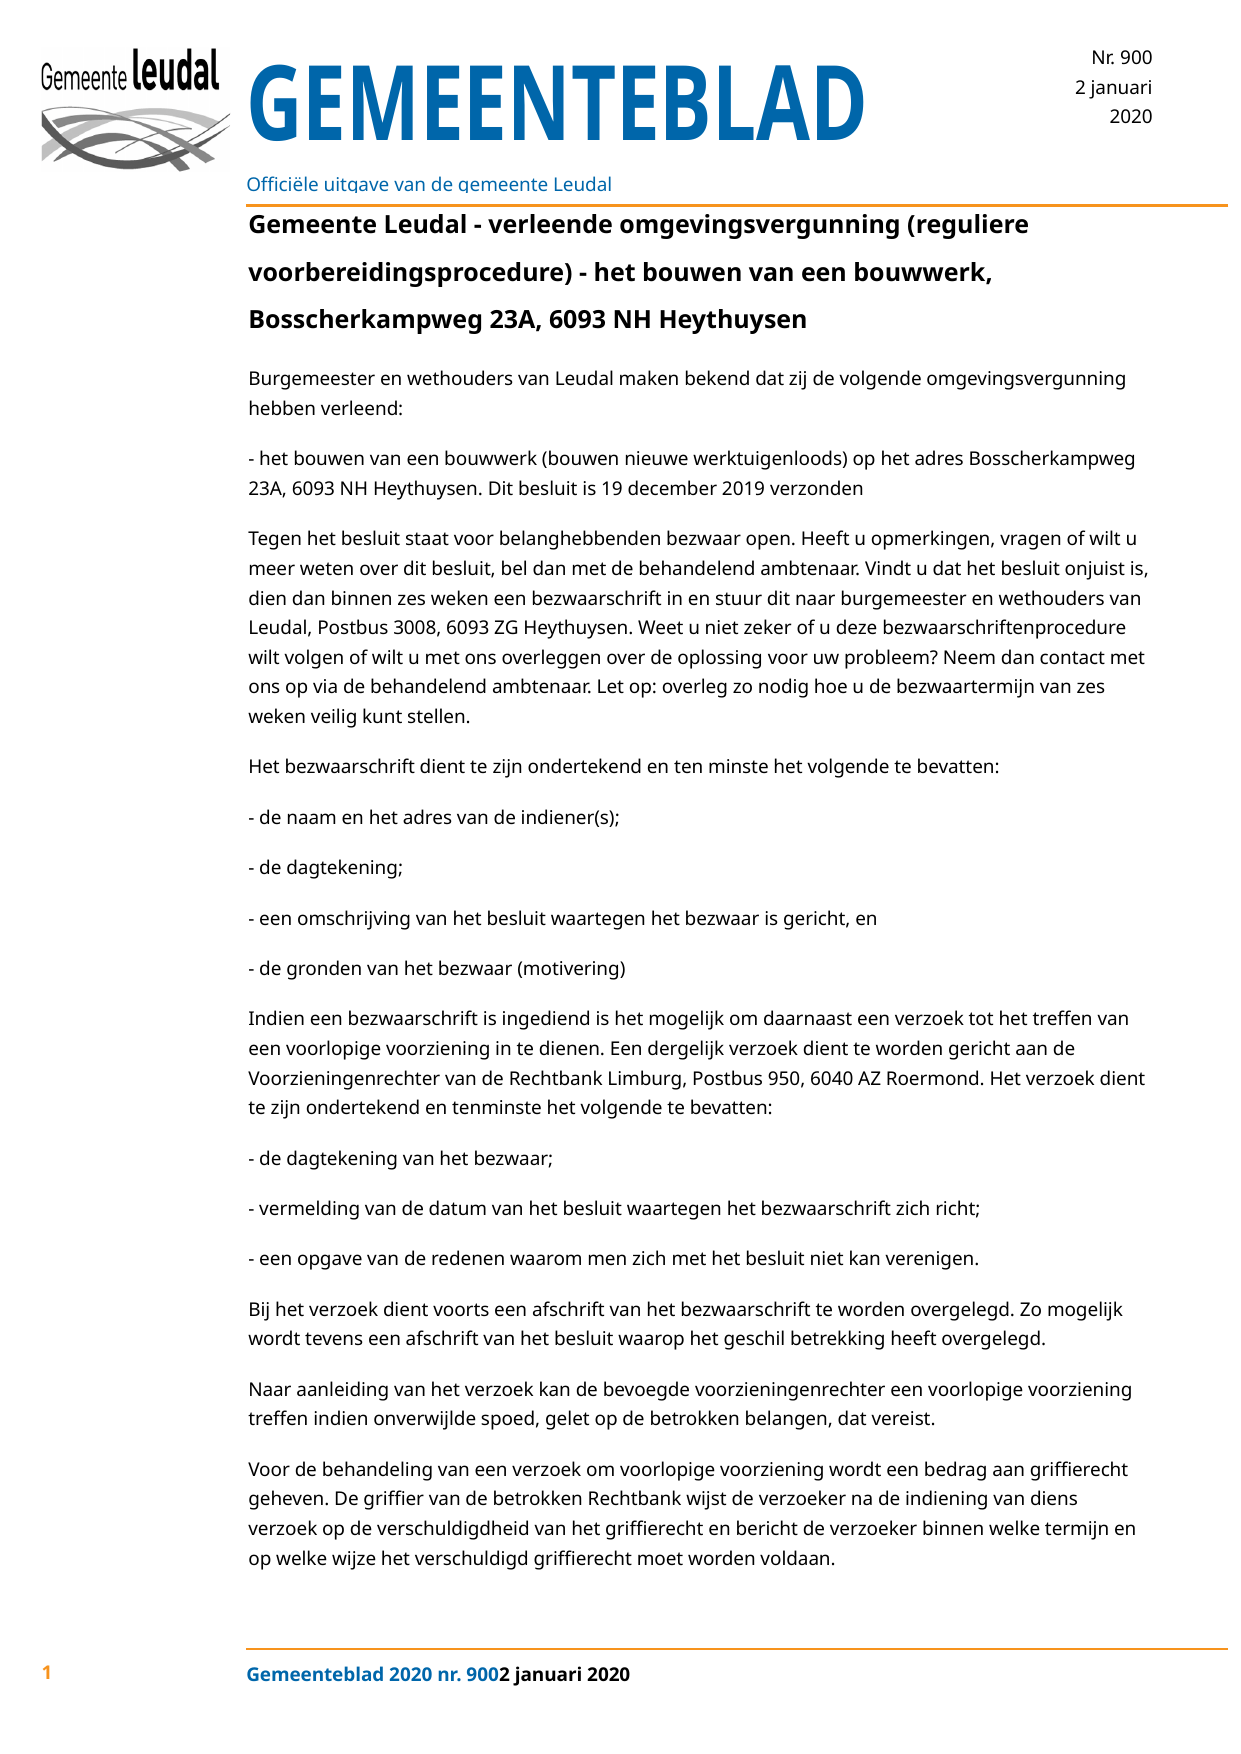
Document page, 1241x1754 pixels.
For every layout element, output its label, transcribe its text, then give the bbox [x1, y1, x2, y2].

text Indien een bezwaarschrift is ingediend is het mogelijk om daarnaast een verzoek tot het treffen van een voorlopige voorziening in te dienen. Een dergelijk verzoek dient te worden gericht aan de Voorzieningenrechter van de Rechtbank Limburg, Postbus 950, 6040 AZ Roermond. Het verzoek dient te zijn ondertekend en tenminste het volgende te bevatten: [248, 1006, 1152, 1120]
text Voor de behandeling van een verzoek om voorlopige voorziening wordt een bedrag aan griffierecht geheven. De griffier van de betrokken Rechtbank wijst de verzoeker na de indiening van diens verzoek op de verschuldigdheid van het griffierecht en bericht de verzoeker binnen welke termijn en op welke wijze het verschuldigd griffierecht moet worden voldaan. [248, 1456, 1152, 1570]
text Het bezwaarschrift dient te zijn ondertekend en ten minste het volgende te bevatten: [248, 753, 1152, 779]
text Naar aanleiding van het verzoek kan de bevoegde voorzieningenrechter een voorlopige voorziening treffen indien onverwijlde spoed, gelet op de betrokken belangen, dat vereist. [248, 1376, 1152, 1431]
text Burgemeester en wethouders van Leudal maken bekend dat zij de volgende omgevingsvergunning hebben verleend: [248, 366, 1152, 421]
text - de gronden van het bezwaar (motivering) [248, 955, 1152, 981]
text Gemeente Leudal - verleende omgevingsvergunning (reguliere voorbereidingsprocedure) - het bouwen van een bouwwerk, Bosscherkampweg 23A, 6093 NH Heythuysen [248, 207, 1152, 336]
picture [41, 47, 231, 172]
text - de dagtekening van het bezwaar; [248, 1145, 1152, 1170]
text - vermelding van de datum van het besluit waartegen het bezwaarschrift zich richt; [248, 1195, 1152, 1221]
text Tegen het besluit staat voor belanghebbenden bezwaar open. Heeft u opmerkingen, vragen of wilt u meer weten over dit besluit, bel dan met de behandelend ambtenaar. Vindt u dat het besluit onjuist is, dien dan binnen zes weken een bezwaarschrift in en stuur dit naar burgemeester en wethouders van Leudal, Postbus 3008, 6093 ZG Heythuysen. Weet u niet zeker of u deze bezwaarschriftenprocedure wilt volgen of wilt u met ons overleggen over de oplossing voor uw probleem? Neem dan contact met ons op via de behandelend ambtenaar. Let op: overleg zo nodig hoe u de bezwaartermijn van zes weken veilig kunt stellen. [248, 526, 1152, 729]
text Bij het verzoek dient voorts een afschrift van het bezwaarschrift te worden overgelegd. Zo mogelijk wordt tevens een afschrift van het besluit waarop het geschil betrekking heeft overgelegd. [248, 1296, 1152, 1351]
text - de dagtekening; [248, 854, 1152, 880]
text - een omschrijving van het besluit waartegen het bezwaar is gericht, en [248, 905, 1152, 930]
text - een opgave van de redenen waarom men zich met het besluit niet kan verenigen. [248, 1246, 1152, 1271]
text - het bouwen van een bouwwerk (bouwen nieuwe werktuigenloods) op het adres Bosscherkampweg 23A, 6093 NH Heythuysen. Dit besluit is 19 december 2019 verzonden [248, 446, 1152, 501]
text - de naam en het adres van de indiener(s); [248, 804, 1152, 829]
